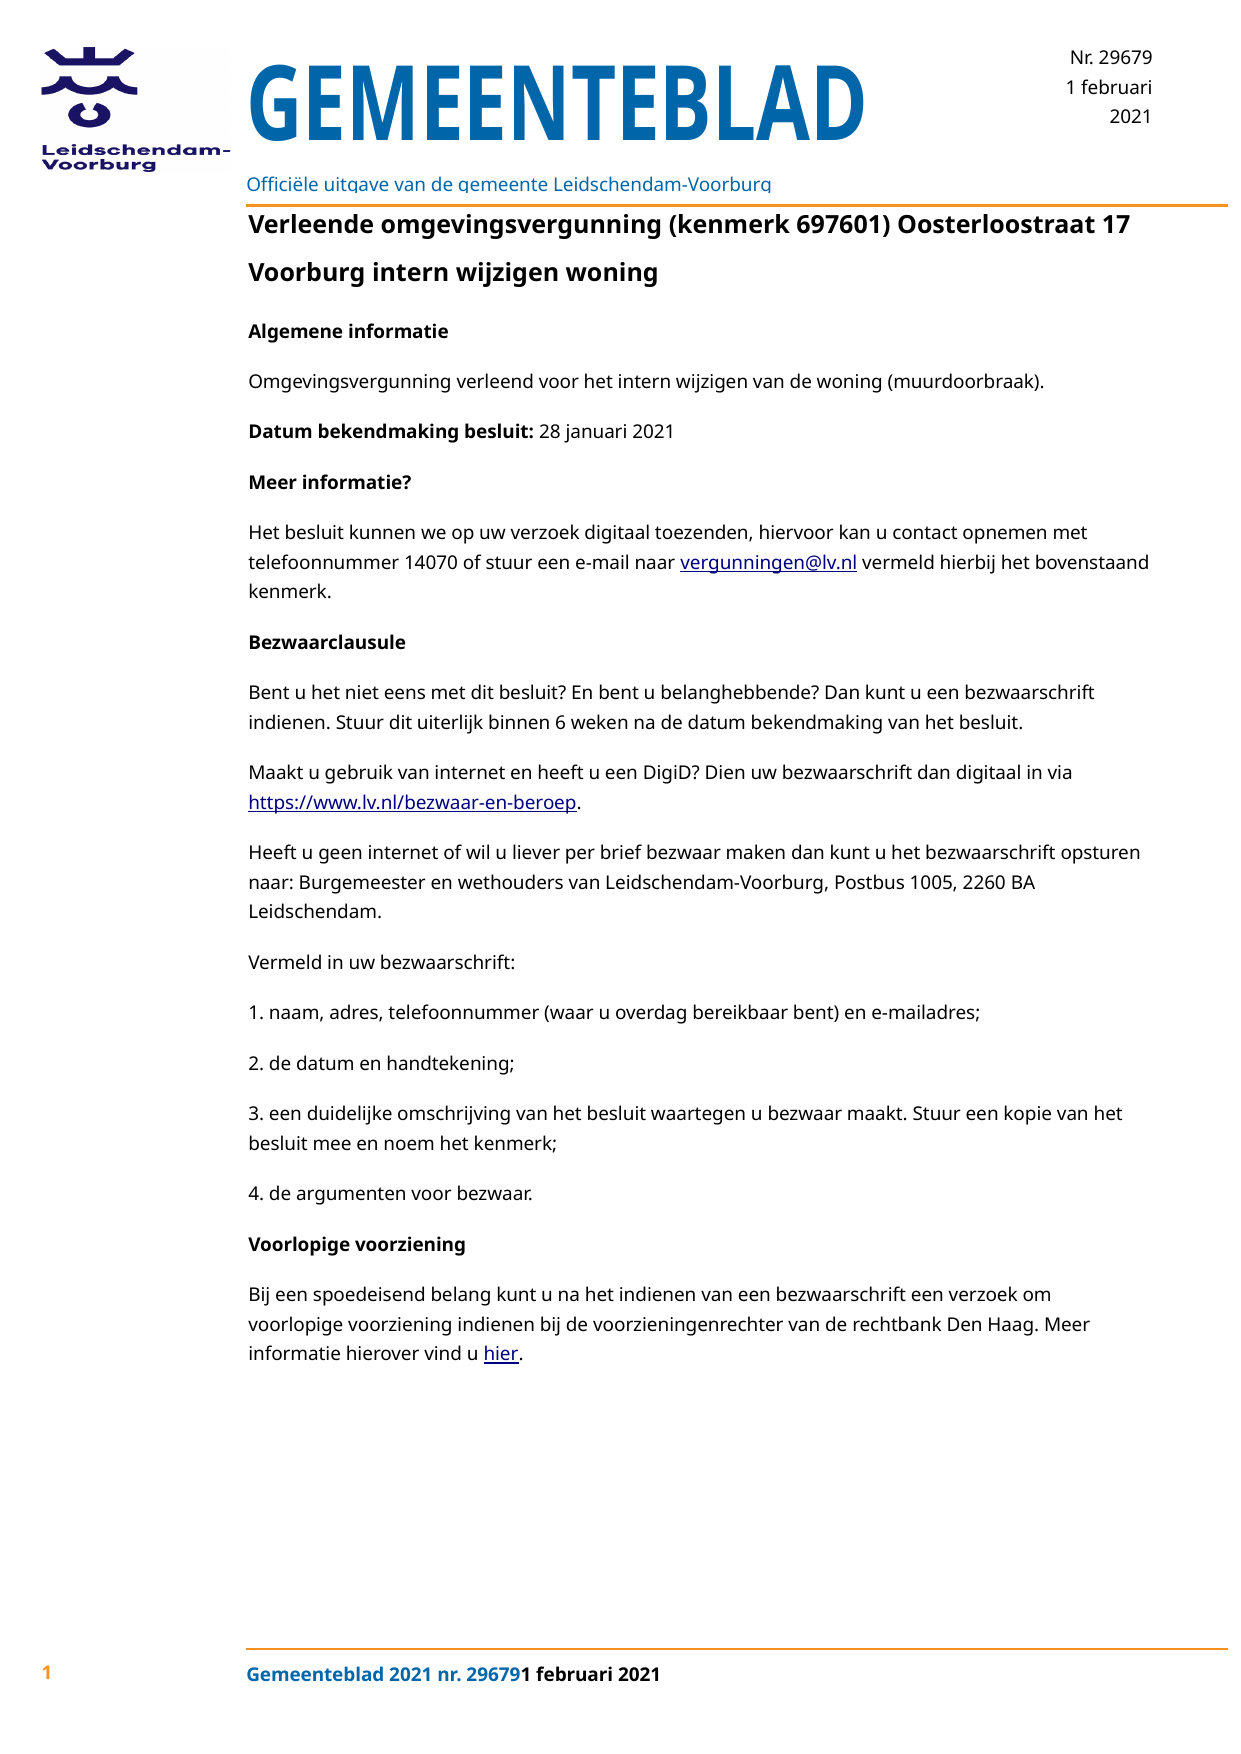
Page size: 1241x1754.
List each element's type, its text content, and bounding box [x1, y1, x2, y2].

text 4. de argumenten voor bezwaar. [248, 1180, 1152, 1206]
text 1. naam, adres, telefoonnummer (waar u overdag bereikbaar bent) en e-mailadres; [248, 999, 1152, 1025]
text Datum bekendmaking besluit: 28 januari 2021 [248, 419, 1152, 444]
text 2. de datum en handtekening; [248, 1050, 1152, 1076]
text Bij een spoedeisend belang kunt u na het indienen van een bezwaarschrift een verzoek om voorlopige voorziening indienen bij de voorzieningenrechter van de rechtbank Den Haag. Meer informatie hierover vind u hier. [248, 1281, 1152, 1366]
text Algemene informatie [248, 318, 1152, 344]
text Maakt u gebruik van internet en heeft u een DigiD? Dien uw bezwaarschrift dan digitaal in via https://www.lv.nl/bezwaar-en-beroep. [248, 759, 1152, 815]
text Bezwaarclausule [248, 629, 1152, 655]
text Meer informatie? [248, 469, 1152, 495]
text Het besluit kunnen we op uw verzoek digitaal toezenden, hiervoor kan u contact opnemen met telefoonnummer 14070 of stuur een e-mail naar vergunningen@lv.nl vermeld hierbij het bovenstaand kenmerk. [248, 519, 1152, 604]
text 3. een duidelijke omschrijving van het besluit waartegen u bezwaar maakt. Stuur een kopie van het besluit mee en noem het kenmerk; [248, 1100, 1152, 1156]
text Verleende omgevingsvergunning (kenmerk 697601) Oosterloostraat 17 Voorburg intern wijzigen woning [248, 207, 1152, 288]
text Bent u het niet eens met dit besluit? En bent u belanghebbende? Dan kunt u een bezwaarschrift indienen. Stuur dit uiterlijk binnen 6 weken na de datum bekendmaking van het besluit. [248, 679, 1152, 735]
picture [41, 47, 231, 172]
text Heeft u geen internet of wil u liever per brief bezwaar maken dan kunt u het bezwaarschrift opsturen naar: Burgemeester en wethouders van Leidschendam-Voorburg, Postbus 1005, 2260 BA Leidschendam. [248, 839, 1152, 924]
text Voorlopige voorziening [248, 1231, 1152, 1257]
text Vermeld in uw bezwaarschrift: [248, 949, 1152, 975]
text Omgevingsvergunning verleend voor het intern wijzigen van de woning (muurdoorbraak). [248, 368, 1152, 394]
